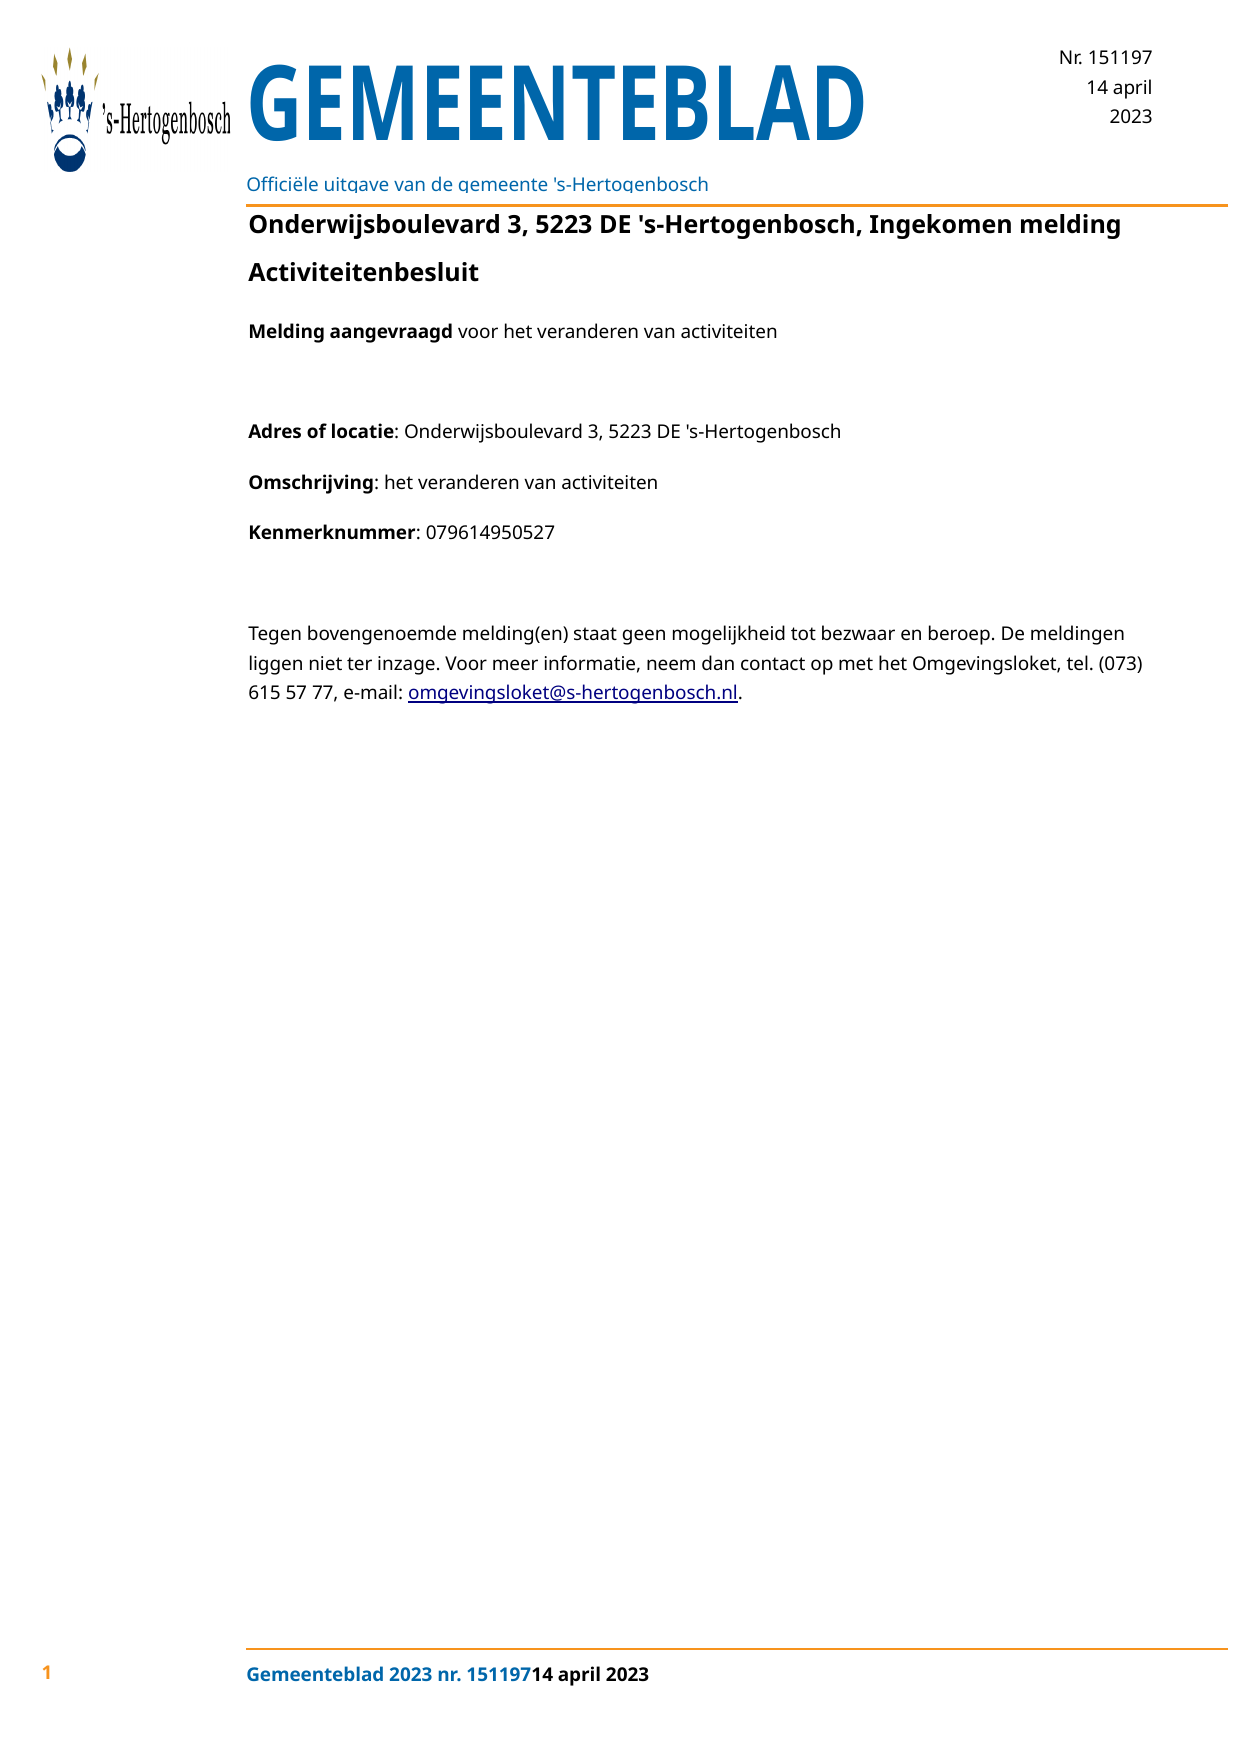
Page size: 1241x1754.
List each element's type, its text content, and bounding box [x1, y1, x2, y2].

text Kenmerknummer: 079614950527 [248, 519, 1152, 545]
text Tegen bovengenoemde melding(en) staat geen mogelijkheid tot bezwaar en beroep. De meldingen liggen niet ter inzage. Voor meer informatie, neem dan contact op met het Omgevingsloket, tel. (073) 615 57 77, e-mail: omgevingsloket@s-hertogenbosch.nl. [248, 620, 1152, 705]
text Melding aangevraagd voor het veranderen van activiteiten [248, 318, 1152, 344]
text Adres of locatie: Onderwijsboulevard 3, 5223 DE 's-Hertogenbosch [248, 419, 1152, 444]
text Onderwijsboulevard 3, 5223 DE 's-Hertogenbosch, Ingekomen melding Activiteitenbesluit [248, 207, 1152, 288]
picture [41, 47, 231, 172]
text Omschrijving: het veranderen van activiteiten [248, 469, 1152, 495]
